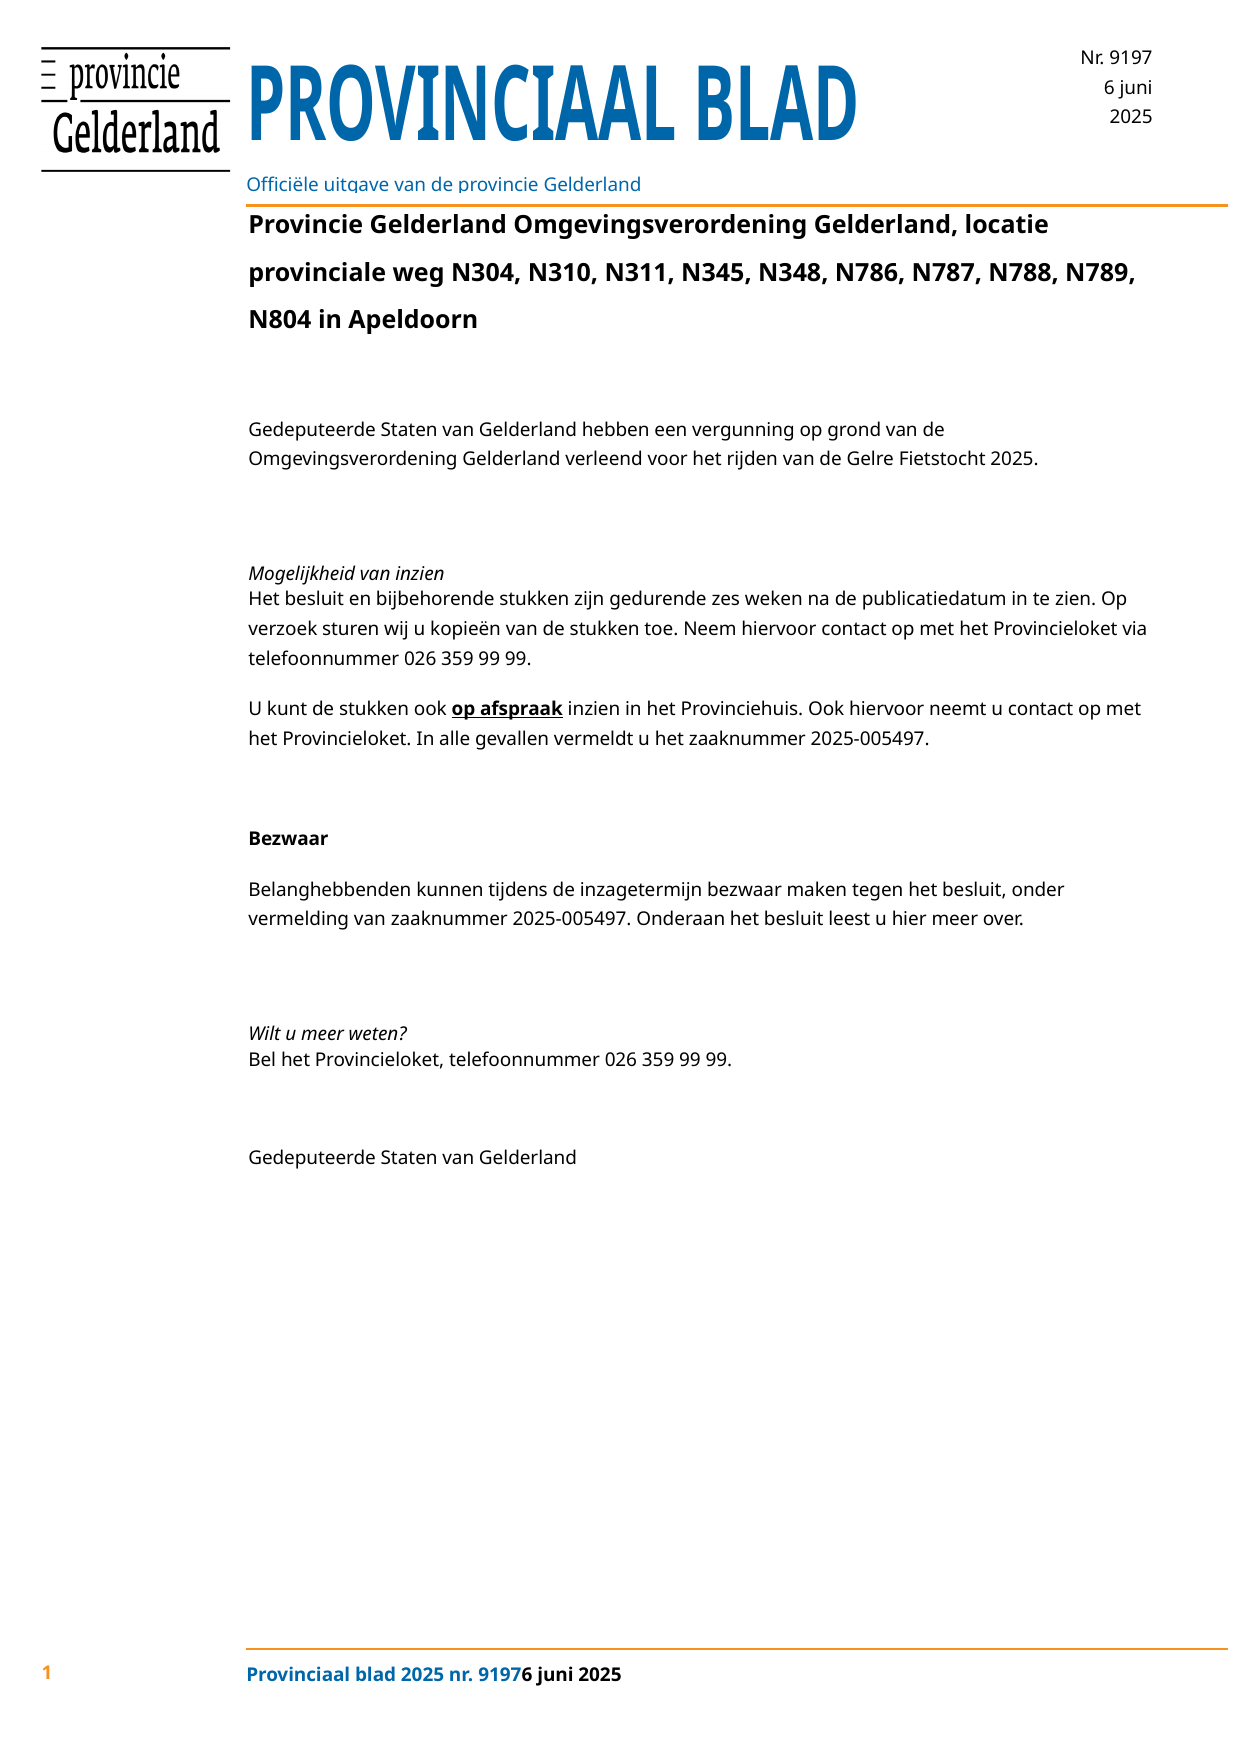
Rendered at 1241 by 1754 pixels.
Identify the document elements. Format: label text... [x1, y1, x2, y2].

text Gedeputeerde Staten van Gelderland hebben een vergunning op grond van de Omgevingsverordening Gelderland verleend voor het rijden van de Gelre Fietstocht 2025. [248, 416, 1152, 471]
text Wilt u meer weten? [248, 1020, 1152, 1046]
text Gedeputeerde Staten van Gelderland [248, 1144, 1152, 1170]
text Belanghebbenden kunnen tijdens de inzagetermijn bezwaar maken tegen het besluit, onder vermelding van zaaknummer 2025-005497. Onderaan het besluit leest u hier meer over. [248, 876, 1152, 931]
text Bezwaar [248, 826, 1152, 851]
text Mogelijkheid van inzien [248, 560, 1152, 586]
text Het besluit en bijbehorende stukken zijn gedurende zes weken na de publicatiedatum in te zien. Op verzoek sturen wij u kopieën van de stukken toe. Neem hiervoor contact op met het Provincieloket via telefoonnummer 026 359 99 99. [248, 586, 1152, 671]
text Bel het Provincieloket, telefoonnummer 026 359 99 99. [248, 1046, 1152, 1071]
picture [41, 47, 231, 172]
text Provincie Gelderland Omgevingsverordening Gelderland, locatie provinciale weg N304, N310, N311, N345, N348, N786, N787, N788, N789, N804 in Apeldoorn [248, 207, 1152, 336]
text U kunt de stukken ook op afspraak inzien in het Provinciehuis. Ook hiervoor neemt u contact op met het Provincieloket. In alle gevallen vermeldt u het zaaknummer 2025-005497. [248, 695, 1152, 751]
